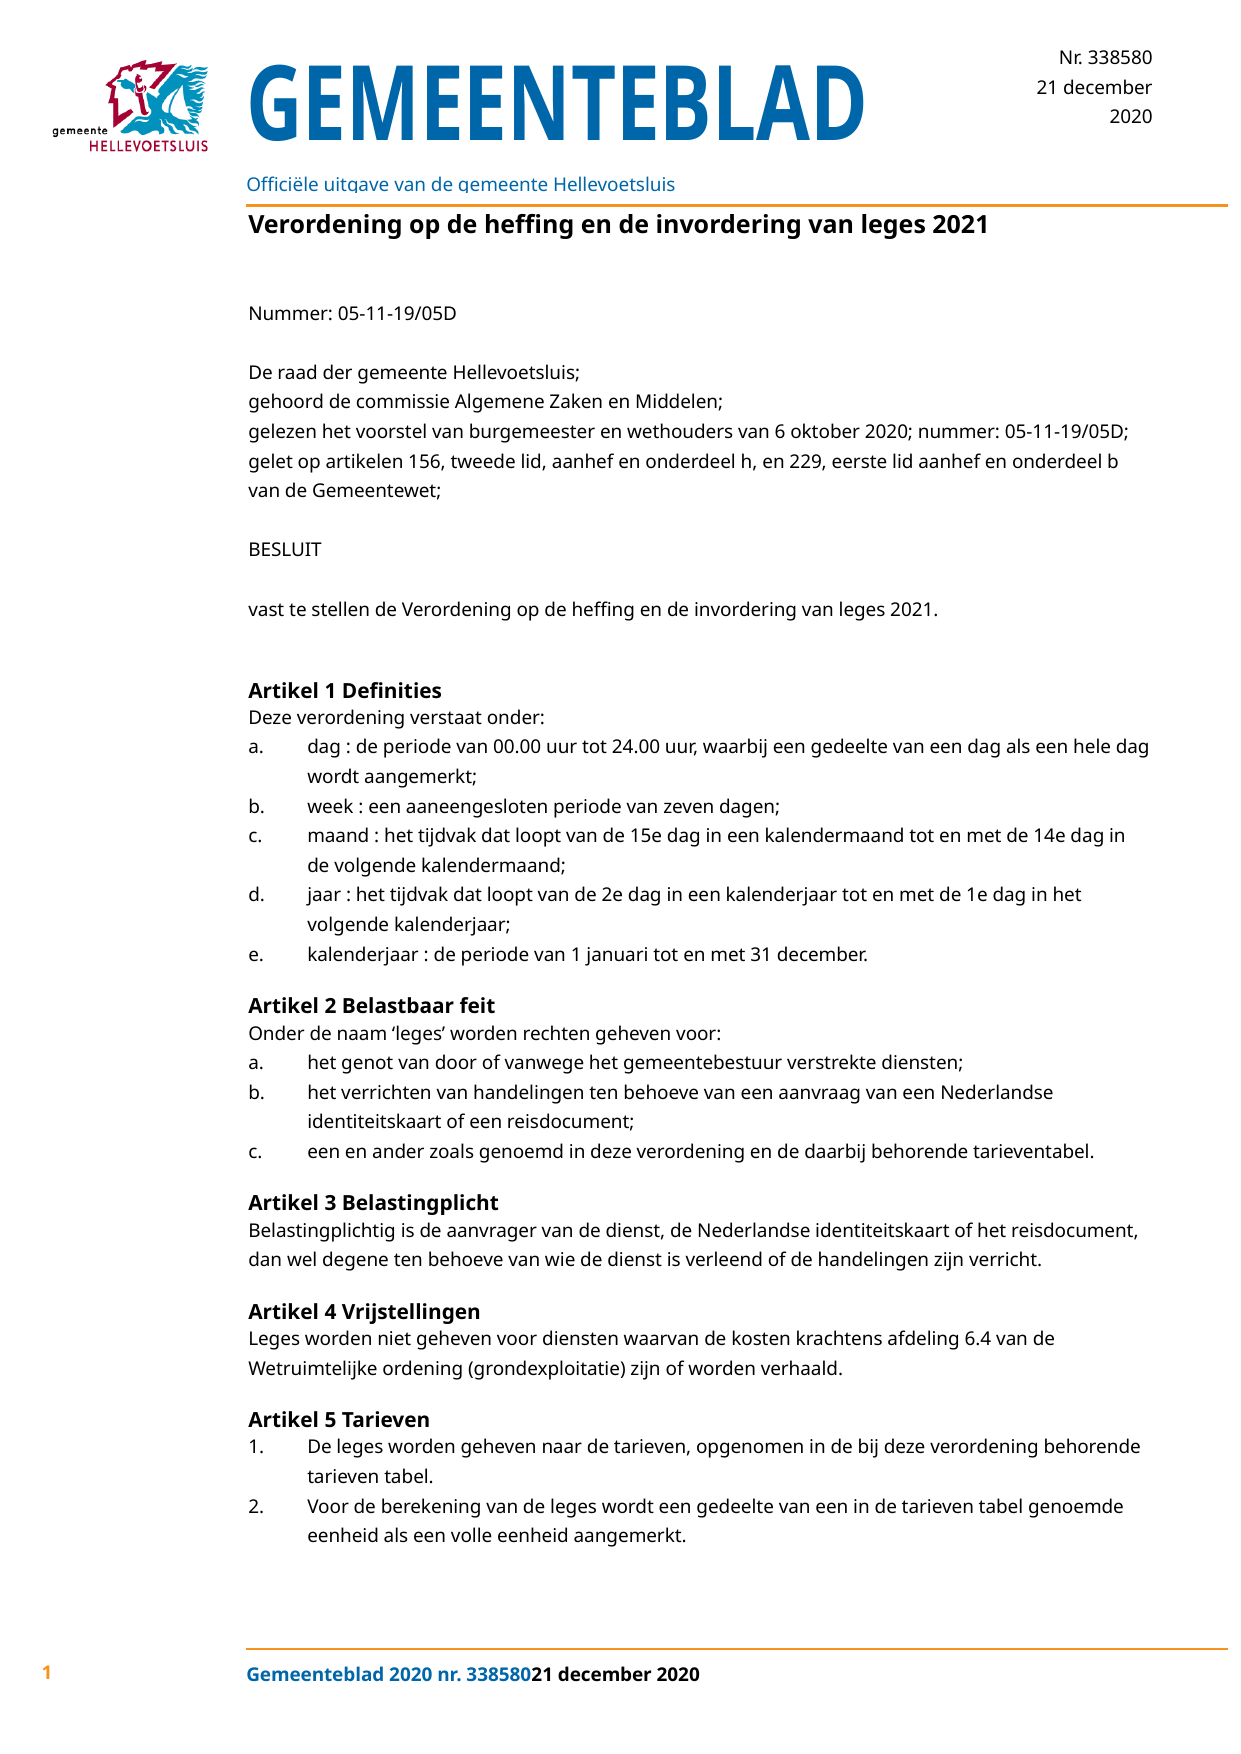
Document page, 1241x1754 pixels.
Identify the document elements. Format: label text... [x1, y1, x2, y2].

list kalenderjaar : de periode van 1 januari tot en met 31 december. [248, 941, 1152, 967]
text Leges worden niet geheven voor diensten waarvan de kosten krachtens afdeling 6.4 van de Wetruimtelijke ordening (grondexploitatie) zijn of worden verhaald. [248, 1325, 1152, 1381]
text Artikel 5 Tarieven [248, 1405, 1152, 1434]
text De raad der gemeente Hellevoetsluis; [248, 359, 1152, 385]
text vast te stellen de Verordening op de heffing en de invordering van leges 2021. [248, 596, 1152, 621]
text gelet op artikelen 156, tweede lid, aanhef en onderdeel h, en 229, eerste lid aanhef en onderdeel b van de Gemeentewet; [248, 448, 1152, 503]
text gehoord de commissie Algemene Zaken en Middelen; [248, 389, 1152, 414]
text Verordening op de heffing en de invordering van leges 2021 [248, 207, 1152, 241]
picture [41, 47, 231, 172]
list week : een aaneengesloten periode van zeven dagen; [248, 793, 1152, 819]
list De leges worden geheven naar de tarieven, opgenomen in de bij deze verordening behorende tarieven tabel. [248, 1434, 1152, 1489]
text Nummer: 05-11-19/05D [248, 300, 1152, 326]
list het genot van door of vanwege het gemeentebestuur verstrekte diensten; [248, 1049, 1152, 1075]
text Onder de naam ‘leges’ worden rechten geheven voor: [248, 1020, 1152, 1045]
list dag : de periode van 00.00 uur tot 24.00 uur, waarbij een gedeelte van een dag als een hele dag wordt aangemerkt; [248, 734, 1152, 789]
text Artikel 1 Definities [248, 676, 1152, 704]
list een en ander zoals genoemd in deze verordening en de daarbij behorende tarieventabel. [248, 1138, 1152, 1164]
list jaar : het tijdvak dat loopt van de 2e dag in een kalenderjaar tot en met de 1e dag in het volgende kalenderjaar; [248, 882, 1152, 937]
text Belastingplichtig is de aanvrager van de dienst, de Nederlandse identiteitskaart of het reisdocument, dan wel degene ten behoeve van wie de dienst is verleend of de handelingen zijn verricht. [248, 1217, 1152, 1272]
list Voor de berekening van de leges wordt een gedeelte van een in de tarieven tabel genoemde eenheid als een volle eenheid aangemerkt. [248, 1493, 1152, 1548]
text Artikel 2 Belastbaar feit [248, 991, 1152, 1020]
list het verrichten van handelingen ten behoeve van een aanvraag van een Nederlandse identiteitskaart of een reisdocument; [248, 1079, 1152, 1134]
text Deze verordening verstaat onder: [248, 704, 1152, 730]
text BESLUIT [248, 537, 1152, 562]
list maand : het tijdvak dat loopt van de 15e dag in een kalendermaand tot en met de 14e dag in de volgende kalendermaand; [248, 822, 1152, 878]
text Artikel 4 Vrijstellingen [248, 1297, 1152, 1325]
text gelezen het voorstel van burgemeester en wethouders van 6 oktober 2020; nummer: 05-11-19/05D; [248, 418, 1152, 444]
text Artikel 3 Belastingplicht [248, 1188, 1152, 1217]
